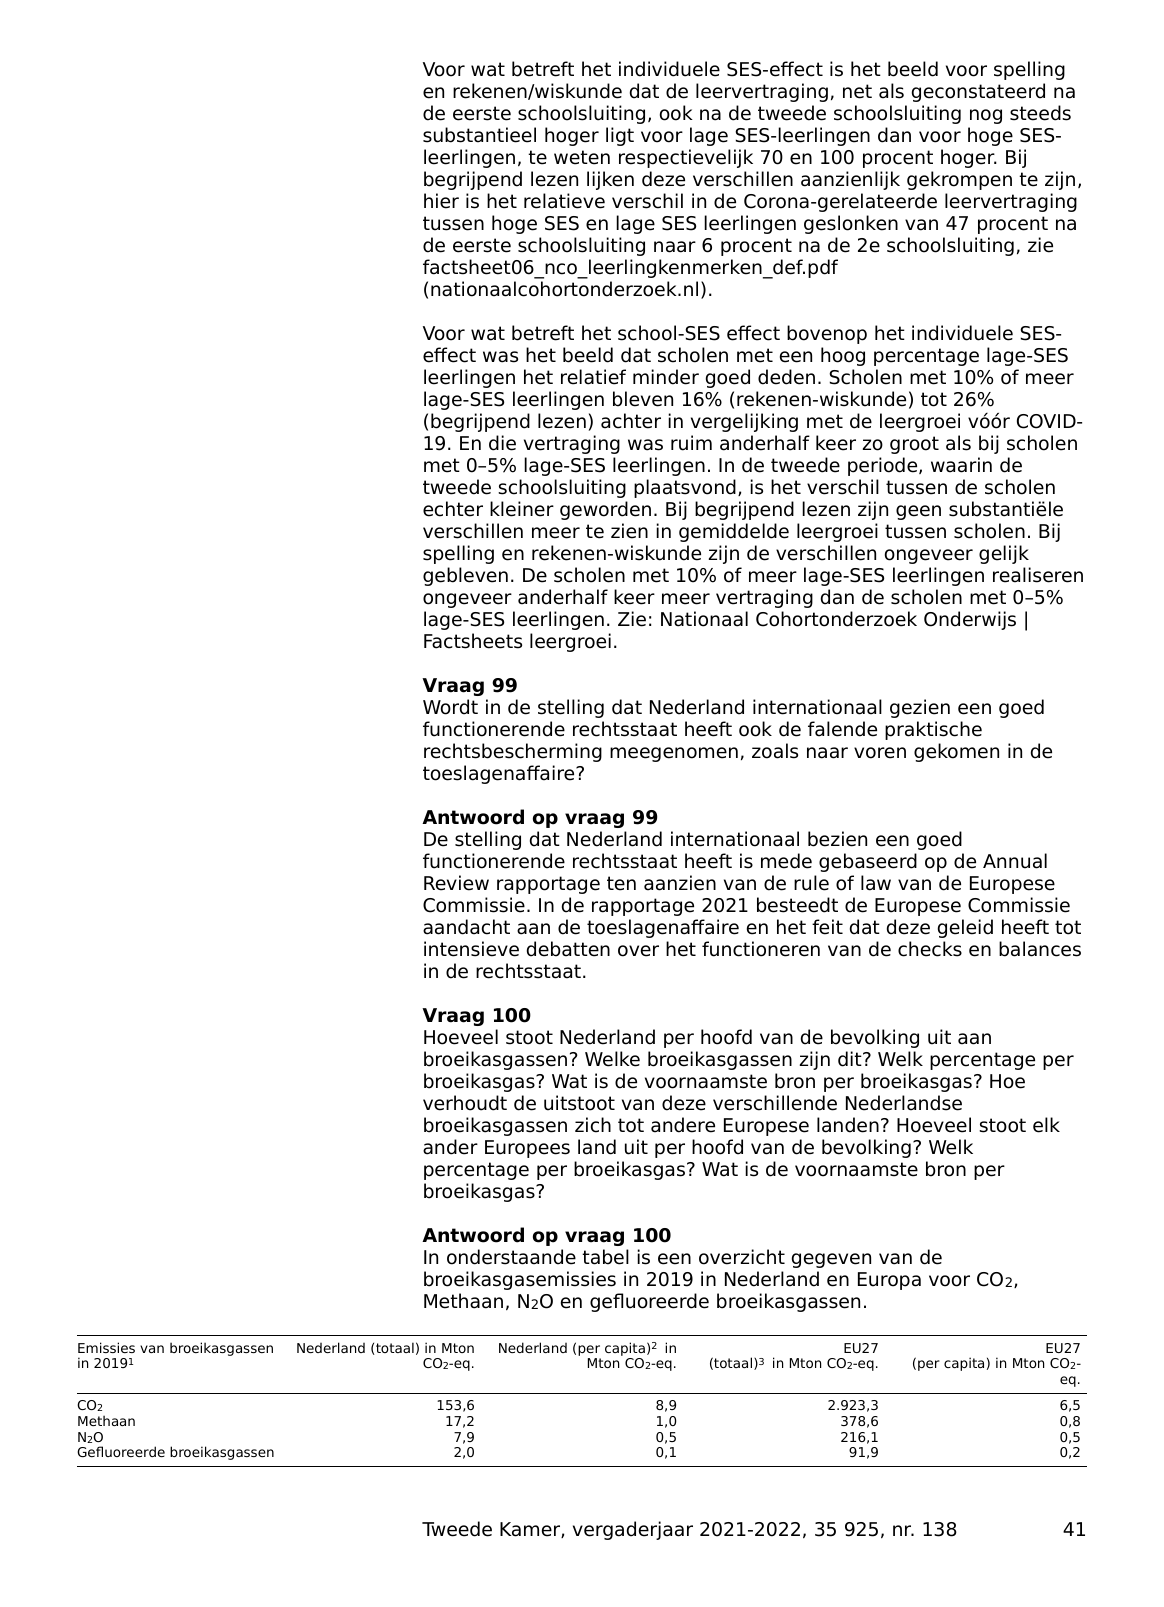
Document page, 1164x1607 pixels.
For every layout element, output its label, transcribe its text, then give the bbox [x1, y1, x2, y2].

table_header EU27 (per capita) in Mton CO2-eq. [885, 1336, 1087, 1392]
text De stelling dat Nederland internationaal bezien een goed functionerende rechtsstaat heeft is mede gebaseerd op de Annual Review rapportage ten aanzien van de rule of law van de Europese Commissie. In de rapportage 2021 besteedt de Europese Commissie aandacht aan de toeslagenaffaire en het feit dat deze geleid heeft tot intensieve debatten over het functioneren van de checks en balances in de rechtsstaat. [422, 829, 1087, 983]
subtitle Vraag 100 [422, 1005, 1087, 1027]
table_cell 0,1 [481, 1445, 683, 1466]
text Voor wat betreft het school-SES effect bovenop het individuele SES-effect was het beeld dat scholen met een hoog percentage lage-SES leerlingen het relatief minder goed deden. Scholen met 10% of meer lage-SES leerlingen bleven 16% (rekenen-wiskunde) tot 26% (begrijpend lezen) achter in vergelijking met de leergroei vóór COVID-19. En die vertraging was ruim anderhalf keer zo groot als bij scholen met 0–5% lage-SES leerlingen. In de tweede periode, waarin de tweede schoolsluiting plaatsvond, is het verschil tussen de scholen echter kleiner geworden. Bij begrijpend lezen zijn geen substantiële verschillen meer te zien in gemiddelde leergroei tussen scholen. Bij spelling en rekenen-wiskunde zijn de verschillen ongeveer gelijk gebleven. De scholen met 10% of meer lage-SES leerlingen realiseren ongeveer anderhalf keer meer vertraging dan de scholen met 0–5% lage-SES leerlingen. Zie: Nationaal Cohortonderzoek Onderwijs | Factsheets leergroei. [422, 323, 1087, 653]
table_cell 7,9 [279, 1430, 481, 1445]
table_cell 378,6 [683, 1414, 885, 1429]
table_cell 0,5 [885, 1430, 1087, 1445]
subtitle Antwoord op vraag 99 [422, 807, 1087, 829]
table_cell 216,1 [683, 1430, 885, 1445]
table_cell N2O [77, 1430, 279, 1445]
table_cell 6,5 [885, 1394, 1087, 1414]
table_cell Gefluoreerde broeikasgassen [77, 1445, 279, 1466]
table_cell 2,0 [279, 1445, 481, 1466]
table_cell 1,0 [481, 1414, 683, 1429]
table_header Emissies van broeikasgassen in 20191 [77, 1336, 279, 1392]
table_cell CO2 [77, 1394, 279, 1414]
text In onderstaande tabel is een overzicht gegeven van de broeikasgasemissies in 2019 in Nederland en Europa voor CO2, Methaan, N2O en gefluoreerde broeikasgassen. [422, 1247, 1087, 1313]
table_cell 17,2 [279, 1414, 481, 1429]
table_cell 153,6 [279, 1394, 481, 1414]
table_header EU27 (totaal)3 in Mton CO2-eq. [683, 1336, 885, 1392]
text Wordt in de stelling dat Nederland internationaal gezien een goed functionerende rechtsstaat heeft ook de falende praktische rechtsbescherming meegenomen, zoals naar voren gekomen in de toeslagenaffaire? [422, 697, 1087, 785]
table_cell 91,9 [683, 1445, 885, 1466]
table_cell 8,9 [481, 1394, 683, 1414]
table_cell 0,8 [885, 1414, 1087, 1429]
table_header Nederland (totaal) in Mton CO2-eq. [279, 1336, 481, 1392]
subtitle Vraag 99 [422, 675, 1087, 697]
text Voor wat betreft het individuele SES-effect is het beeld voor spelling en rekenen/wiskunde dat de leervertraging, net als geconstateerd na de eerste schoolsluiting, ook na de tweede schoolsluiting nog steeds substantieel hoger ligt voor lage SES-leerlingen dan voor hoge SES-leerlingen, te weten respectievelijk 70 en 100 procent hoger. Bij begrijpend lezen lijken deze verschillen aanzienlijk gekrompen te zijn, hier is het relatieve verschil in de Corona-gerelateerde leervertraging tussen hoge SES en lage SES leerlingen geslonken van 47 procent na de eerste schoolsluiting naar 6 procent na de 2e schoolsluiting, zie factsheet06_nco_leerlingkenmerken_def.pdf (nationaalcohortonderzoek.nl). [422, 59, 1087, 301]
text Hoeveel stoot Nederland per hoofd van de bevolking uit aan broeikasgassen? Welke broeikasgassen zijn dit? Welk percentage per broeikasgas? Wat is de voornaamste bron per broeikasgas? Hoe verhoudt de uitstoot van deze verschillende Nederlandse broeikasgassen zich tot andere Europese landen? Hoeveel stoot elk ander Europees land uit per hoofd van de bevolking? Welk percentage per broeikasgas? Wat is de voornaamste bron per broeikasgas? [422, 1027, 1087, 1203]
table_header Nederland (per capita)2 in Mton CO2-eq. [481, 1336, 683, 1392]
table_cell Methaan [77, 1414, 279, 1429]
table_cell 0,2 [885, 1445, 1087, 1466]
table_cell 0,5 [481, 1430, 683, 1445]
subtitle Antwoord op vraag 100 [422, 1225, 1087, 1247]
table_cell 2.923,3 [683, 1394, 885, 1414]
